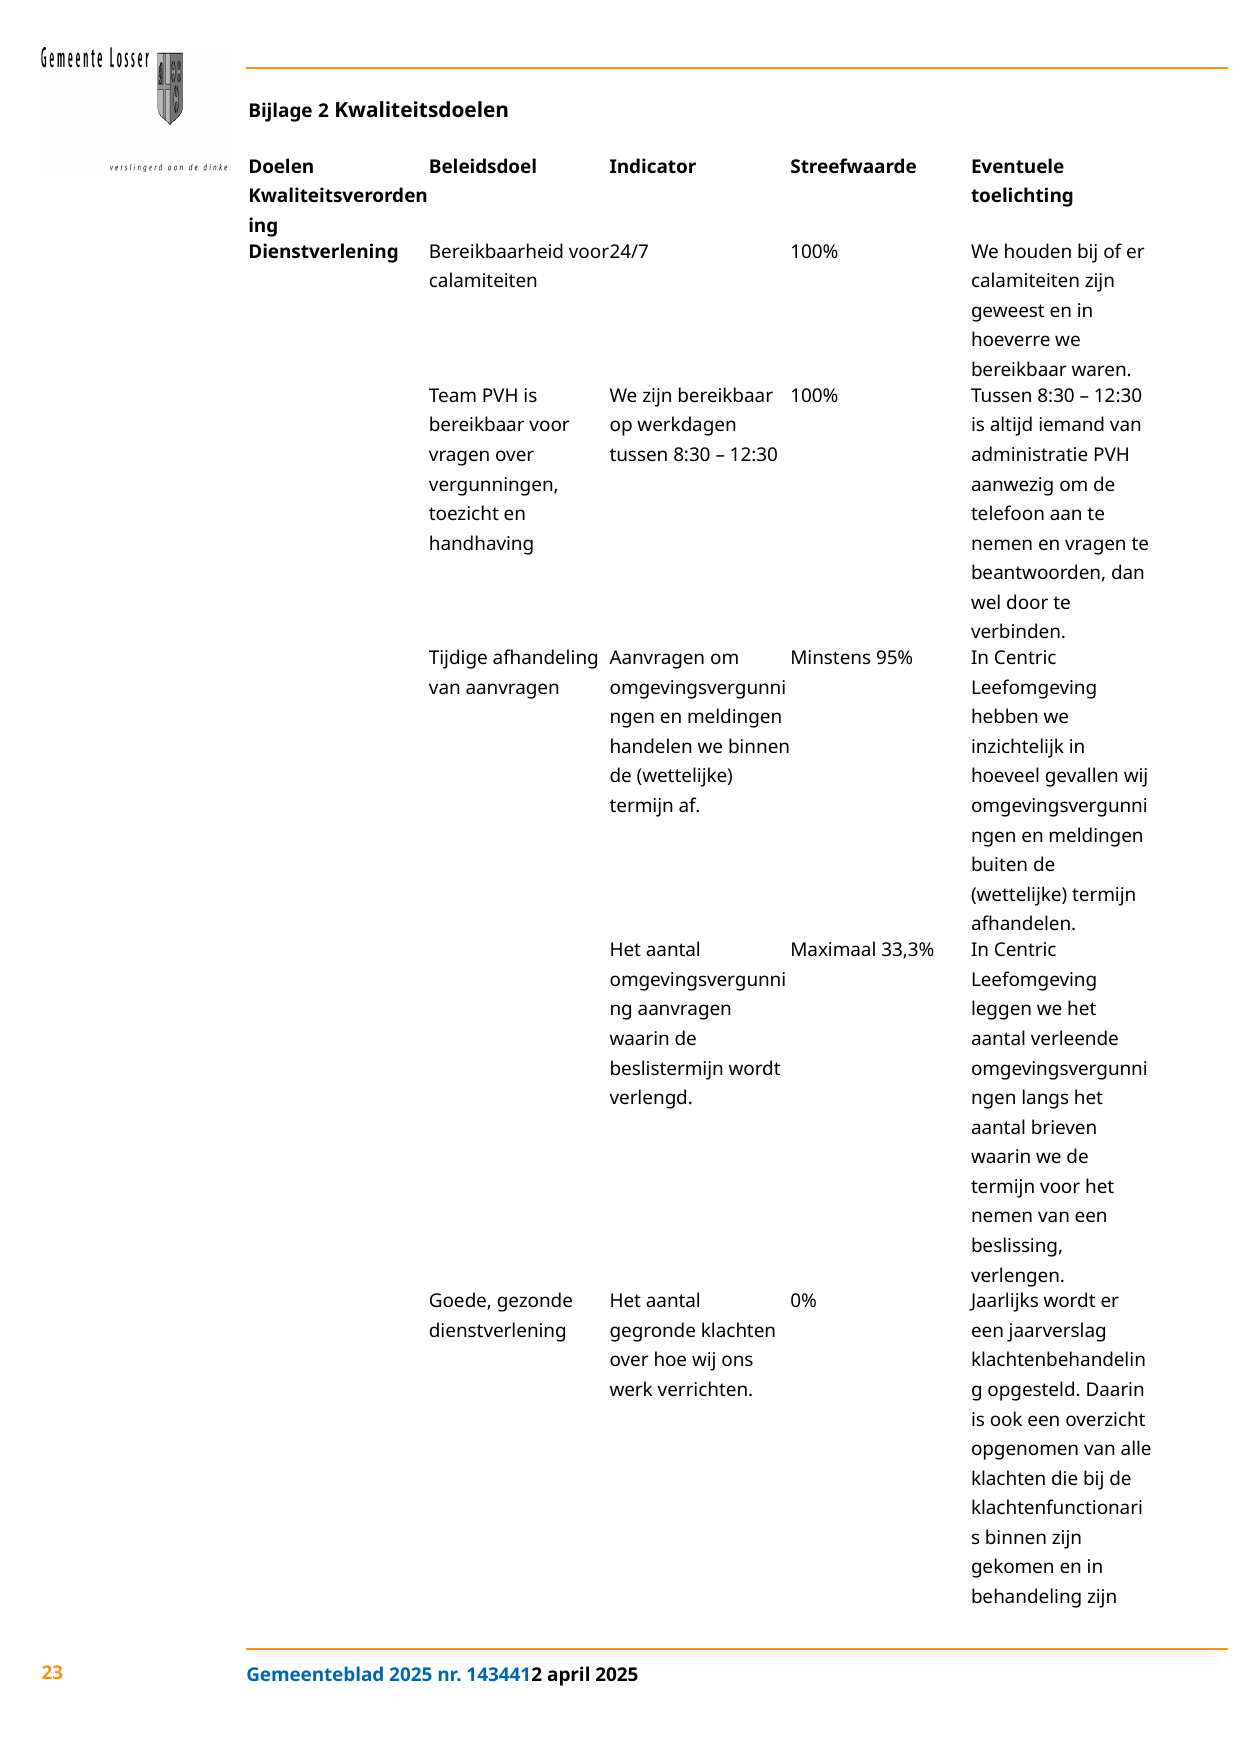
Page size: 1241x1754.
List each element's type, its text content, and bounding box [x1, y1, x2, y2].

table_cell Goede, gezonde dienstverlening [429, 1288, 609, 1609]
table_header Doelen Kwaliteitsverordening [248, 153, 429, 238]
table_cell Bereikbaarheid voor calamiteiten [429, 238, 609, 382]
table_cell Het aantal omgevingsvergunning aanvragen waarin de beslistermijn wordt verlengd. [609, 936, 790, 1287]
table_cell 24/7 [609, 238, 790, 382]
table_cell Dienstverlening [248, 238, 429, 1609]
table_cell Jaarlijks wordt er een jaarverslag klachtenbehandeling opgesteld. Daarin is ook een overzicht opgenomen van alle klachten die bij de klachtenfunctionaris binnen zijn gekomen en in behandeling zijn [971, 1288, 1152, 1609]
table_cell Aanvragen om omgevingsvergunningen en meldingen handelen we binnen de (wettelijke) termijn af. [609, 644, 790, 936]
text Bijlage 2 Kwaliteitsdoelen [248, 95, 1152, 123]
table_cell 100% [790, 238, 971, 382]
table_cell 100% [790, 382, 971, 644]
table_cell We zijn bereikbaar op werkdagen tussen 8:30 – 12:30 [609, 382, 790, 644]
table_cell 0% [790, 1288, 971, 1609]
picture [41, 47, 231, 172]
table_header Streefwaarde [790, 153, 971, 238]
table_cell Tijdige afhandeling van aanvragen [429, 644, 609, 1287]
table_header Eventuele toelichting [971, 153, 1152, 238]
table_cell Maximaal 33,3% [790, 936, 971, 1287]
table_header Indicator [609, 153, 790, 238]
table_cell Minstens 95% [790, 644, 971, 936]
table_cell Team PVH is bereikbaar voor vragen over vergunningen, toezicht en handhaving [429, 382, 609, 644]
table_cell Het aantal gegronde klachten over hoe wij ons werk verrichten. [609, 1288, 790, 1609]
table_cell In Centric Leefomgeving leggen we het aantal verleende omgevingsvergunningen langs het aantal brieven waarin we de termijn voor het nemen van een beslissing, verlengen. [971, 936, 1152, 1287]
table_cell In Centric Leefomgeving hebben we inzichtelijk in hoeveel gevallen wij omgevingsvergunningen en meldingen buiten de (wettelijke) termijn afhandelen. [971, 644, 1152, 936]
table_cell We houden bij of er calamiteiten zijn geweest en in hoeverre we bereikbaar waren. [971, 238, 1152, 382]
table_header Beleidsdoel [429, 153, 609, 238]
table_cell Tussen 8:30 – 12:30 is altijd iemand van administratie PVH aanwezig om de telefoon aan te nemen en vragen te beantwoorden, dan wel door te verbinden. [971, 382, 1152, 644]
